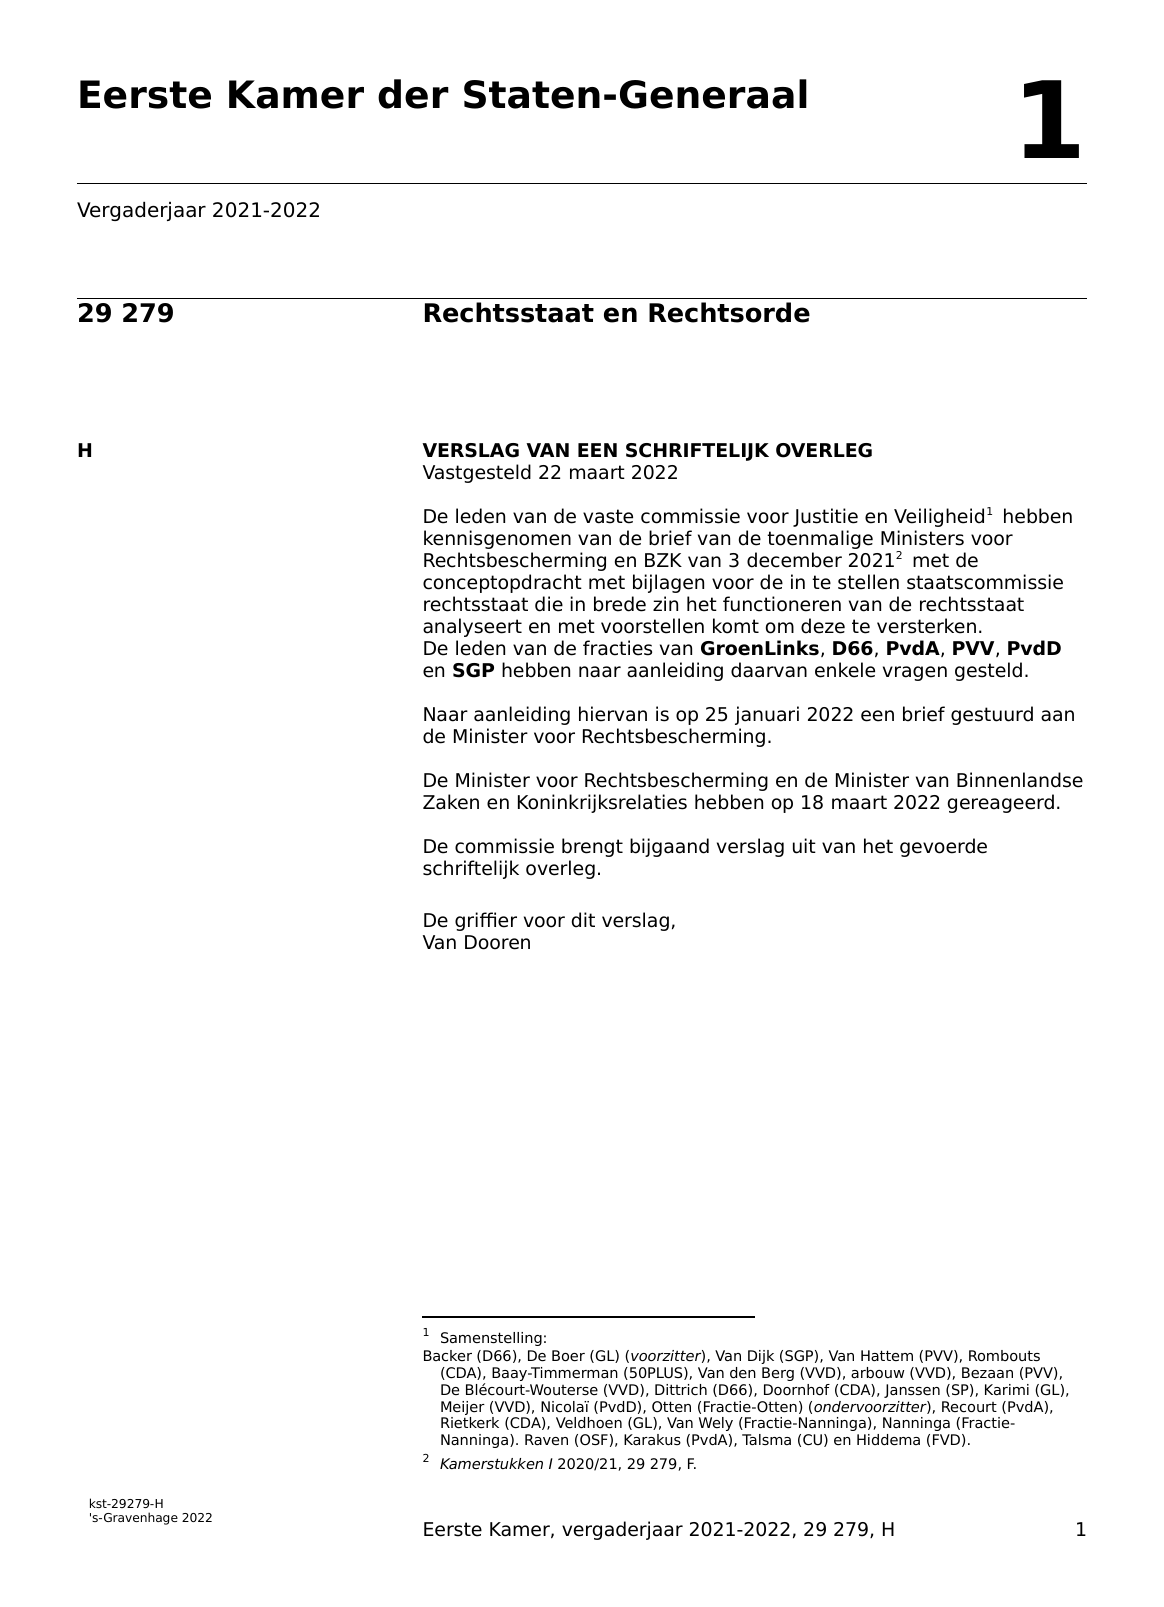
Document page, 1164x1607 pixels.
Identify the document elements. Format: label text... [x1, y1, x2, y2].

text De leden van de fracties van GroenLinks, D66, PvdA, PVV, PvdD en SGP hebben naar aanleiding daarvan enkele vragen gesteld. [422, 638, 1087, 682]
text Kamerstukken I 2020/21, 29 279, F. [422, 1452, 1087, 1474]
table_header 1 [886, 59, 1087, 183]
text Vastgesteld 22 maart 2022 [422, 462, 1087, 484]
text 's-Gravenhage 2022 [88, 1511, 323, 1525]
text kst-29279-H [88, 1497, 323, 1511]
subtitle H VERSLAG VAN EEN SCHRIFTELIJK OVERLEG [77, 440, 1087, 462]
text Backer (D66), De Boer (GL) (voorzitter), Van Dijk (SGP), Van Hattem (PVV), Rombouts (CDA), Baay-Timmerman (50PLUS), Van den Berg (VVD), arbouw (VVD), Bezaan (PVV), De Blécourt-Wouterse (VVD), Dittrich (D66), Doornhof (CDA), Janssen (SP), Karimi (GL), Meijer (VVD), Nicolaï (PvdD), Otten (Fractie-Otten) (ondervoorzitter), Recourt (PvdA), Rietkerk (CDA), Veldhoen (GL), Van Wely (Fractie-Nanninga), Nanninga (Fractie-Nanninga). Raven (OSF), Karakus (PvdA), Talsma (CU) en Hiddema (FVD). [422, 1348, 1087, 1449]
table_cell Vergaderjaar 2021-2022 [77, 184, 1087, 298]
text De griffier voor dit verslag, Van Dooren [422, 910, 1087, 954]
text Samenstelling: [422, 1326, 1087, 1348]
text De commissie brengt bijgaand verslag uit van het gevoerde schriftelijk overleg. [422, 836, 1087, 880]
text De Minister voor Rechtsbescherming en de Minister van Binnenlandse Zaken en Koninkrijksrelaties hebben op 18 maart 2022 gereageerd. [422, 770, 1087, 814]
text De leden van de vaste commissie voor Justitie en Veiligheid hebben kennisgenomen van de brief van de toenmalige Ministers voor Rechtsbescherming en BZK van 3 december 2021 met de conceptopdracht met bijlagen voor de in te stellen staatscommissie rechtsstaat die in brede zin het functioneren van de rechtsstaat analyseert en met voorstellen komt om deze te versterken. [422, 506, 1087, 638]
subtitle 29 279 Rechtsstaat en Rechtsorde [77, 299, 1087, 329]
text Naar aanleiding hiervan is op 25 januari 2022 een brief gestuurd aan de Minister voor Rechtsbescherming. [422, 704, 1087, 748]
table_header Eerste Kamer der Staten-Generaal [77, 59, 886, 183]
